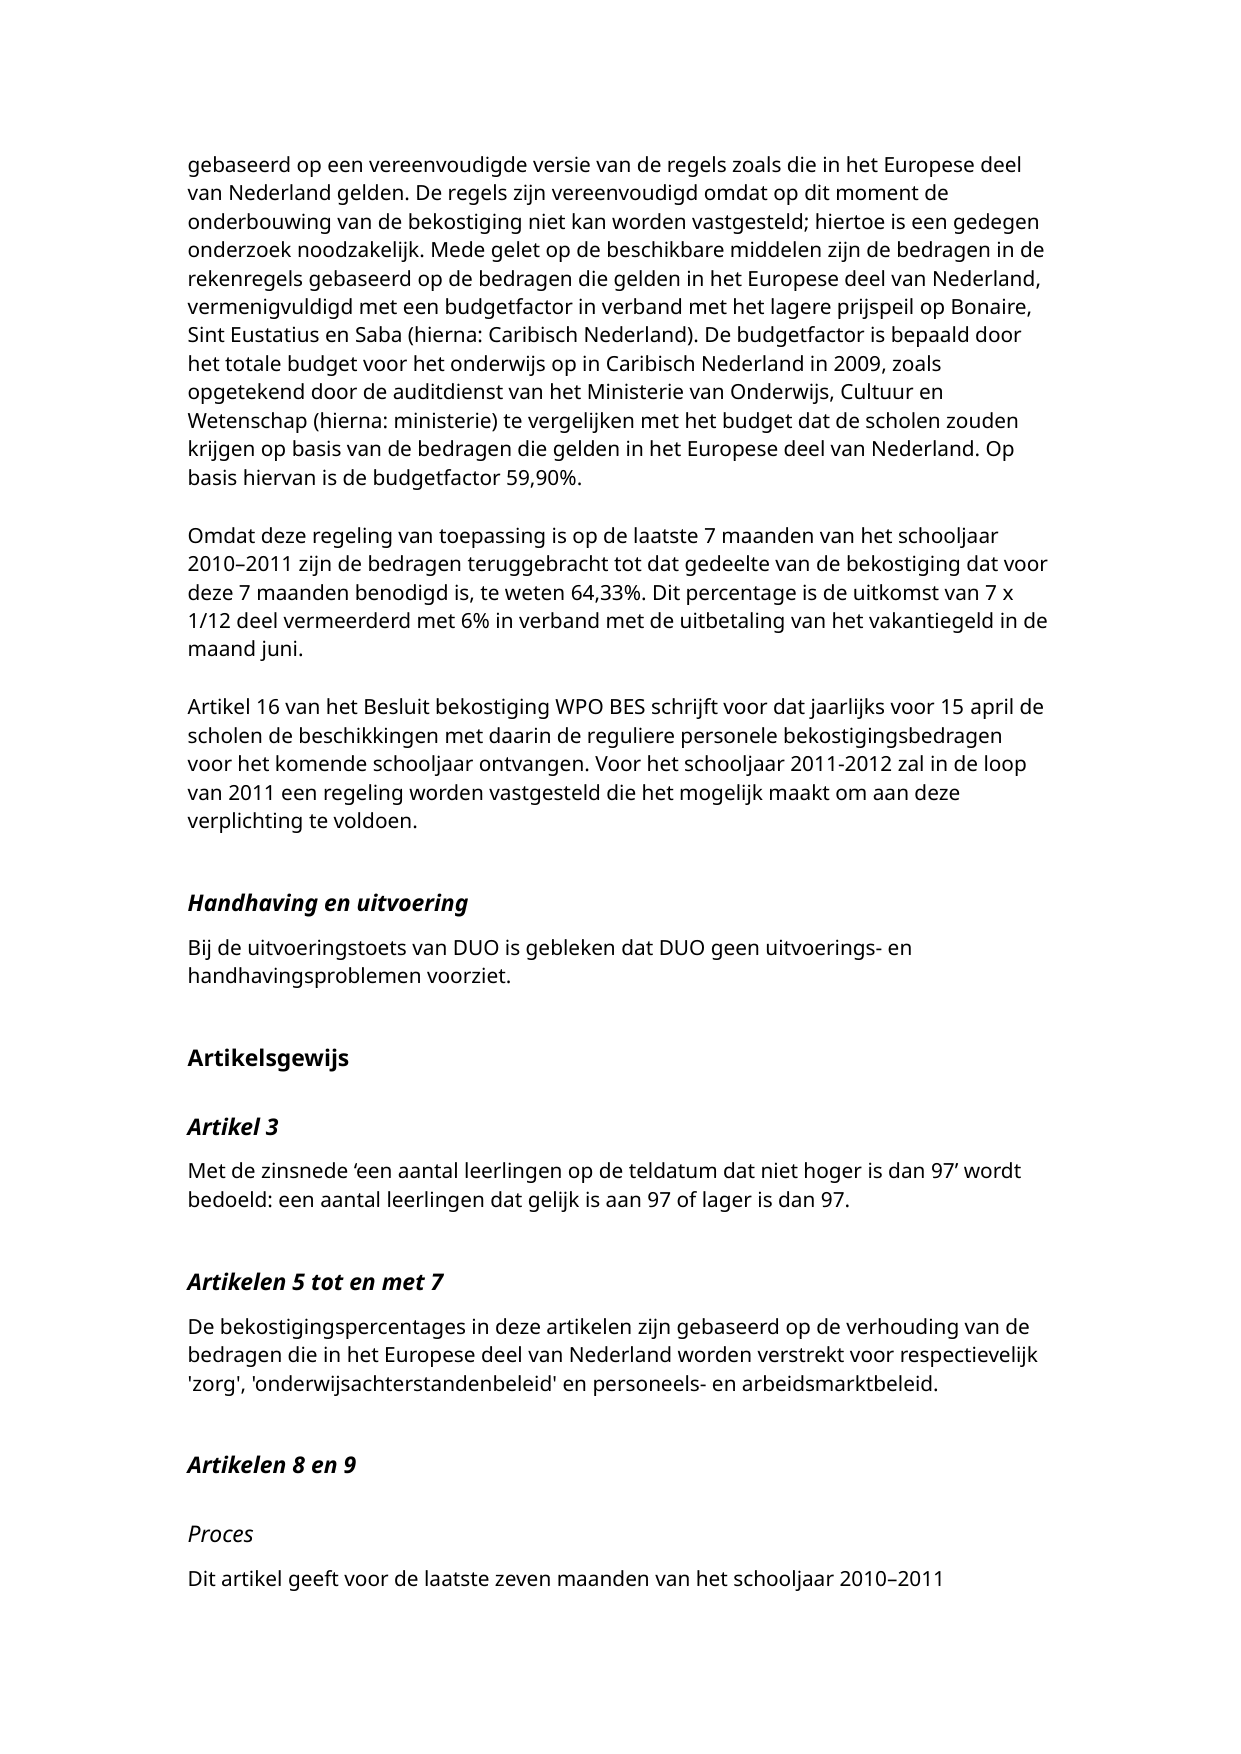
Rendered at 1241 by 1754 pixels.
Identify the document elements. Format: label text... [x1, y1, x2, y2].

text Omdat deze regeling van toepassing is op de laatste 7 maanden van het schooljaar 2010–2011 zijn de bedragen teruggebracht tot dat gedeelte van de bekostiging dat voor deze 7 maanden benodigd is, te weten 64,33%. Dit percentage is de uitkomst van 7 x 1/12 deel vermeerderd met 6% in verband met de uitbetaling van het vakantiegeld in de maand juni. [187, 521, 1053, 663]
subtitle Artikelen 8 en 9 [187, 1449, 1053, 1480]
text Bij de uitvoeringstoets van DUO is gebleken dat DUO geen uitvoerings- en handhavingsproblemen voorziet. [187, 933, 1053, 990]
subtitle Artikelen 5 tot en met 7 [187, 1266, 1053, 1297]
text Met de zinsnede ‘een aantal leerlingen op de teldatum dat niet hoger is dan 97’ wordt bedoeld: een aantal leerlingen dat gelijk is aan 97 of lager is dan 97. [187, 1157, 1053, 1213]
text De bekostigingspercentages in deze artikelen zijn gebaseerd op de verhouding van de bedragen die in het Europese deel van Nederland worden verstrekt voor respectievelijk 'zorg', 'onderwijsachterstandenbeleid' en personeels- en arbeidsmarktbeleid. [187, 1312, 1053, 1397]
subtitle Proces [187, 1518, 1053, 1549]
text Dit artikel geeft voor de laatste zeven maanden van het schooljaar 2010–2011 [187, 1564, 1053, 1592]
subtitle Artikelsgewijs [187, 1042, 1053, 1073]
subtitle Handhaving en uitvoering [187, 887, 1053, 918]
text gebaseerd op een vereenvoudigde versie van de regels zoals die in het Europese deel van Nederland gelden. De regels zijn vereenvoudigd omdat op dit moment de onderbouwing van de bekostiging niet kan worden vastgesteld; hiertoe is een gedegen onderzoek noodzakelijk. Mede gelet op de beschikbare middelen zijn de bedragen in de rekenregels gebaseerd op de bedragen die gelden in het Europese deel van Nederland, vermenigvuldigd met een budgetfactor in verband met het lagere prijspeil op Bonaire, Sint Eustatius en Saba (hierna: Caribisch Nederland). De budgetfactor is bepaald door het totale budget voor het onderwijs op in Caribisch Nederland in 2009, zoals opgetekend door de auditdienst van het Ministerie van Onderwijs, Cultuur en Wetenschap (hierna: ministerie) te vergelijken met het budget dat de scholen zouden krijgen op basis van de bedragen die gelden in het Europese deel van Nederland. Op basis hiervan is de budgetfactor 59,90%. [187, 150, 1053, 491]
text Artikel 16 van het Besluit bekostiging WPO BES schrijft voor dat jaarlijks voor 15 april de scholen de beschikkingen met daarin de reguliere personele bekostigingsbedragen voor het komende schooljaar ontvangen. Voor het schooljaar 2011-2012 zal in de loop van 2011 een regeling worden vastgesteld die het mogelijk maakt om aan deze verplichting te voldoen. [187, 692, 1053, 834]
subtitle Artikel 3 [187, 1110, 1053, 1142]
